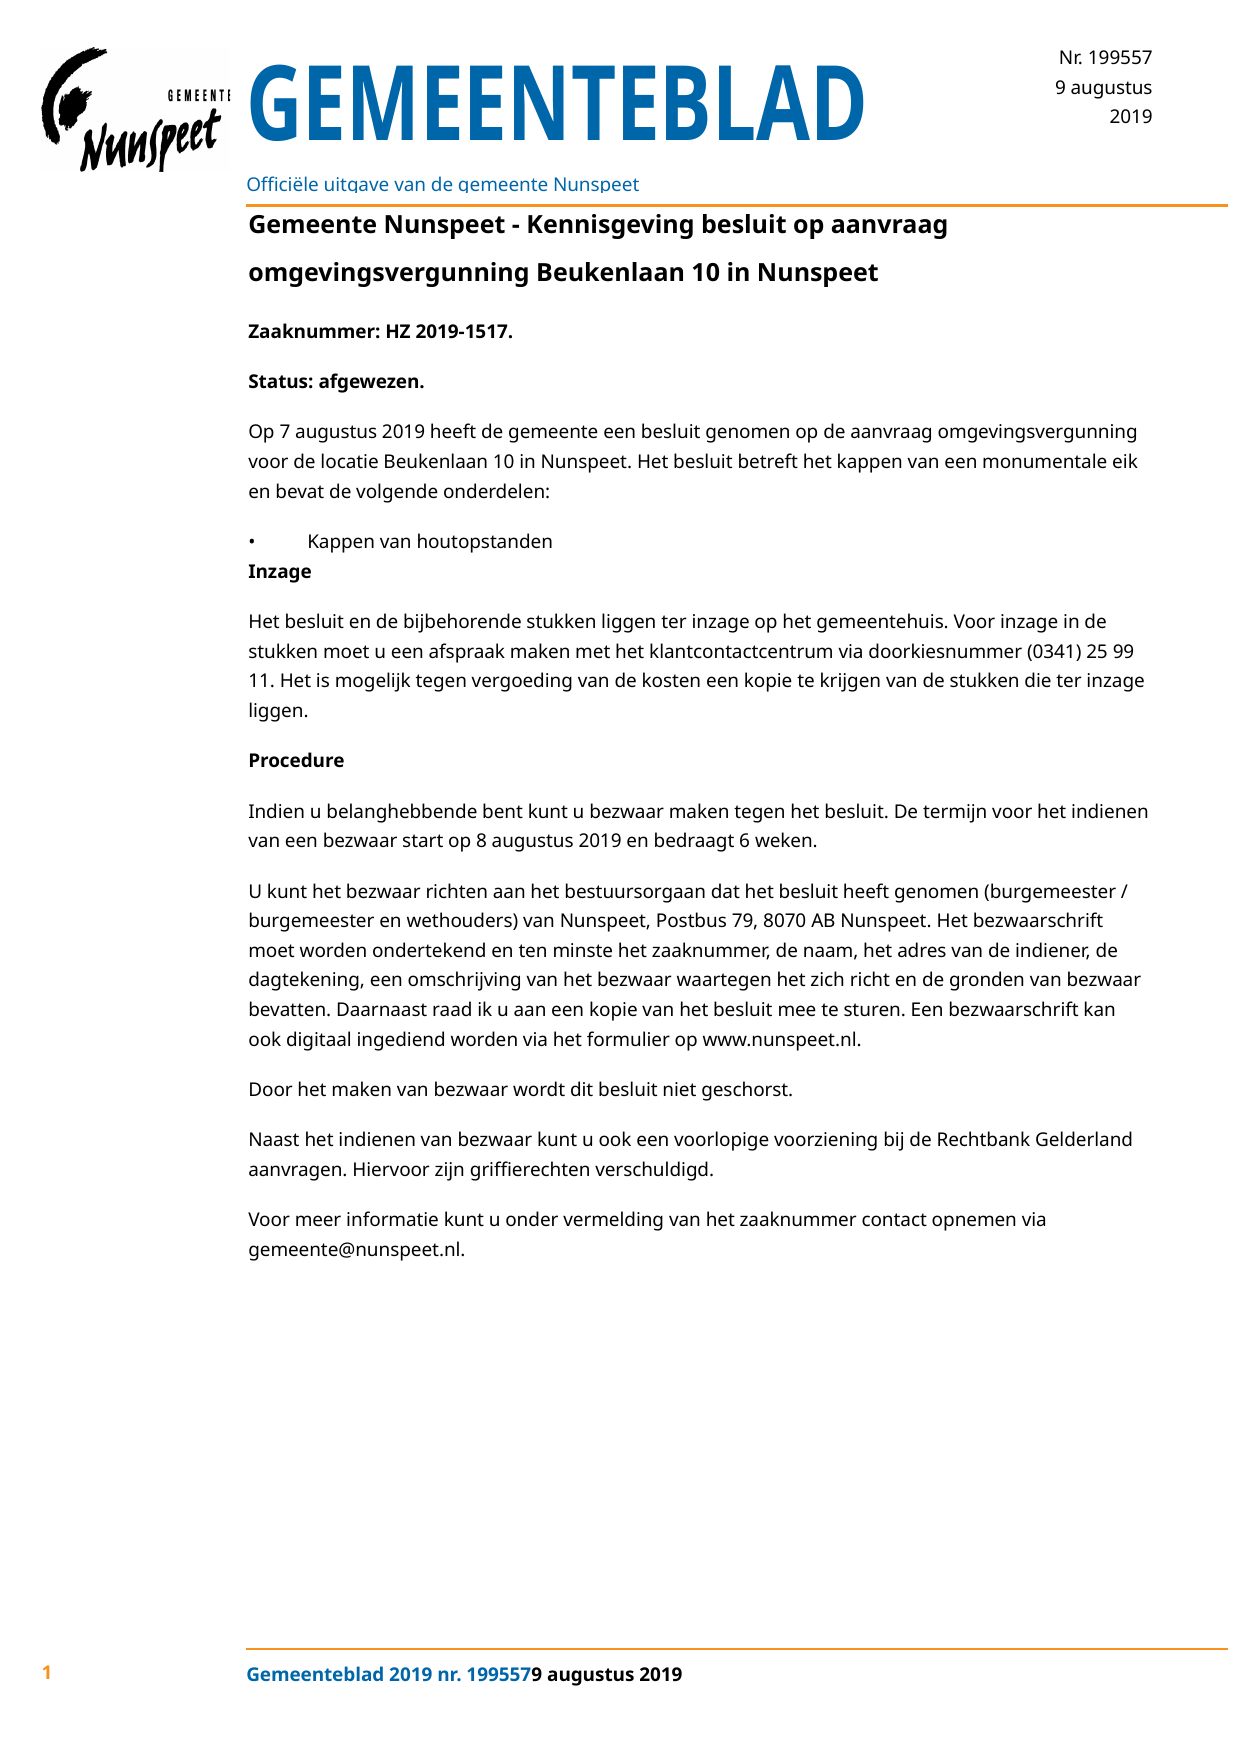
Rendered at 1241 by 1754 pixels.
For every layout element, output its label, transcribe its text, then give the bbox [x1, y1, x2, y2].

text U kunt het bezwaar richten aan het bestuursorgaan dat het besluit heeft genomen (burgemeester / burgemeester en wethouders) van Nunspeet, Postbus 79, 8070 AB Nunspeet. Het bezwaarschrift moet worden ondertekend en ten minste het zaaknummer, de naam, het adres van de indiener, de dagtekening, een omschrijving van het bezwaar waartegen het zich richt en de gronden van bezwaar bevatten. Daarnaast raad ik u aan een kopie van het besluit mee te sturen. Een bezwaarschrift kan ook digitaal ingediend worden via het formulier op www.nunspeet.nl. [248, 878, 1152, 1052]
list Kappen van houtopstanden [248, 528, 1152, 554]
text Inzage [248, 558, 1152, 584]
text Het besluit en de bijbehorende stukken liggen ter inzage op het gemeentehuis. Voor inzage in de stukken moet u een afspraak maken met het klantcontactcentrum via doorkiesnummer (0341) 25 99 11. Het is mogelijk tegen vergoeding van de kosten een kopie te krijgen van de stukken die ter inzage liggen. [248, 608, 1152, 723]
text Zaaknummer: HZ 2019-1517. [248, 318, 1152, 344]
text Indien u belanghebbende bent kunt u bezwaar maken tegen het besluit. De termijn voor het indienen van een bezwaar start op 8 augustus 2019 en bedraagt 6 weken. [248, 798, 1152, 853]
picture [41, 47, 231, 172]
text Door het maken van bezwaar wordt dit besluit niet geschorst. [248, 1076, 1152, 1102]
text Status: afgewezen. [248, 368, 1152, 394]
text Op 7 augustus 2019 heeft de gemeente een besluit genomen op de aanvraag omgevingsvergunning voor de locatie Beukenlaan 10 in Nunspeet. Het besluit betreft het kappen van een monumentale eik en bevat de volgende onderdelen: [248, 419, 1152, 504]
text Gemeente Nunspeet - Kennisgeving besluit op aanvraag omgevingsvergunning Beukenlaan 10 in Nunspeet [248, 207, 1152, 288]
text Procedure [248, 747, 1152, 773]
text Voor meer informatie kunt u onder vermelding van het zaaknummer contact opnemen via gemeente@nunspeet.nl. [248, 1207, 1152, 1262]
text Naast het indienen van bezwaar kunt u ook een voorlopige voorziening bij de Rechtbank Gelderland aanvragen. Hiervoor zijn griffierechten verschuldigd. [248, 1127, 1152, 1182]
